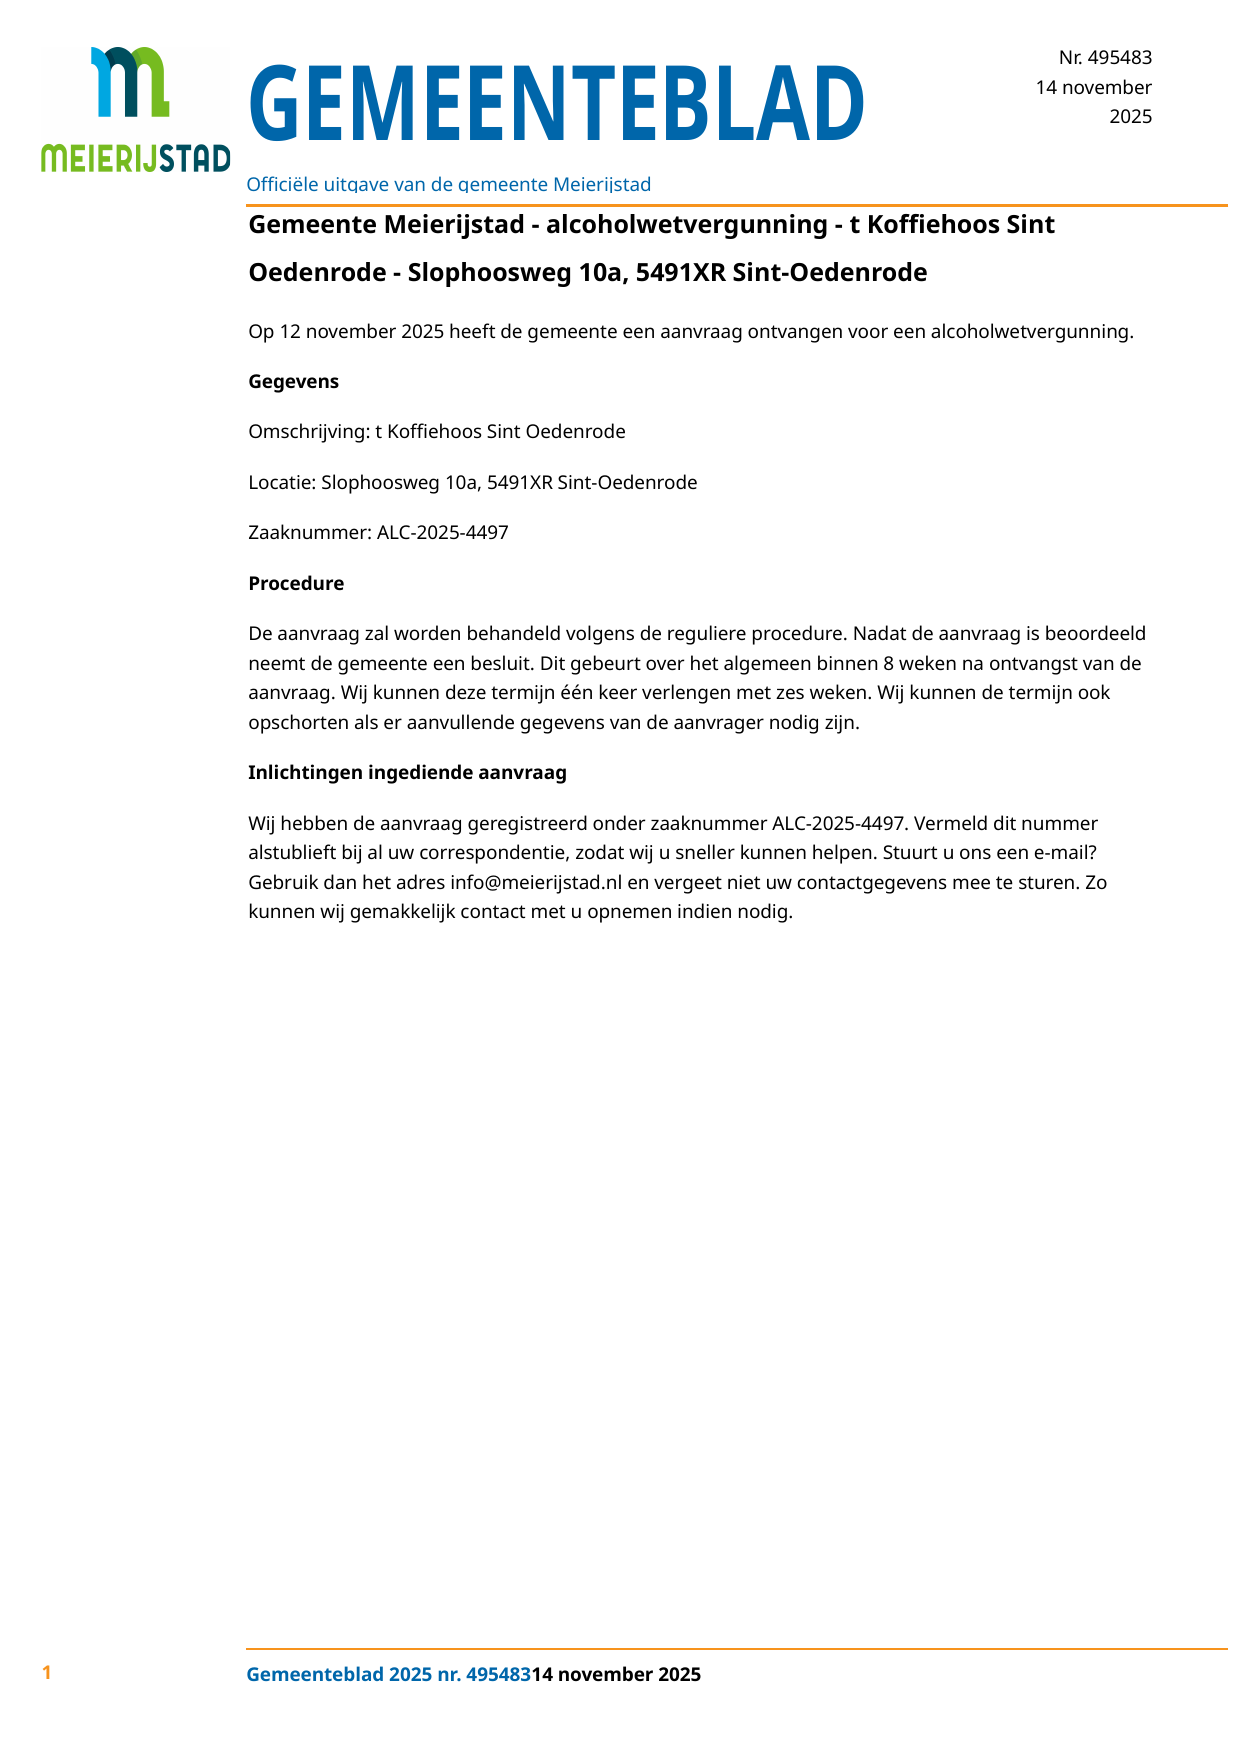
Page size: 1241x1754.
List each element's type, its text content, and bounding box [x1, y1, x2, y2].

text Locatie: Slophoosweg 10a, 5491XR Sint-Oedenrode [248, 469, 1152, 495]
text Omschrijving: t Koffiehoos Sint Oedenrode [248, 419, 1152, 444]
text Gemeente Meierijstad - alcoholwetvergunning - t Koffiehoos Sint Oedenrode - Slophoosweg 10a, 5491XR Sint-Oedenrode [248, 207, 1152, 288]
text Inlichtingen ingediende aanvraag [248, 759, 1152, 785]
text De aanvraag zal worden behandeld volgens de reguliere procedure. Nadat de aanvraag is beoordeeld neemt de gemeente een besluit. Dit gebeurt over het algemeen binnen 8 weken na ontvangst van de aanvraag. Wij kunnen deze termijn één keer verlengen met zes weken. Wij kunnen de termijn ook opschorten als er aanvullende gegevens van de aanvrager nodig zijn. [248, 620, 1152, 735]
text Op 12 november 2025 heeft de gemeente een aanvraag ontvangen voor een alcoholwetvergunning. [248, 318, 1152, 344]
text Procedure [248, 570, 1152, 596]
picture [41, 47, 231, 172]
text Zaaknummer: ALC-2025-4497 [248, 519, 1152, 545]
text Gegevens [248, 368, 1152, 394]
text Wij hebben de aanvraag geregistreerd onder zaaknummer ALC-2025-4497. Vermeld dit nummer alstublieft bij al uw correspondentie, zodat wij u sneller kunnen helpen. Stuurt u ons een e-mail? Gebruik dan het adres info@meierijstad.nl en vergeet niet uw contactgegevens mee te sturen. Zo kunnen wij gemakkelijk contact met u opnemen indien nodig. [248, 810, 1152, 924]
